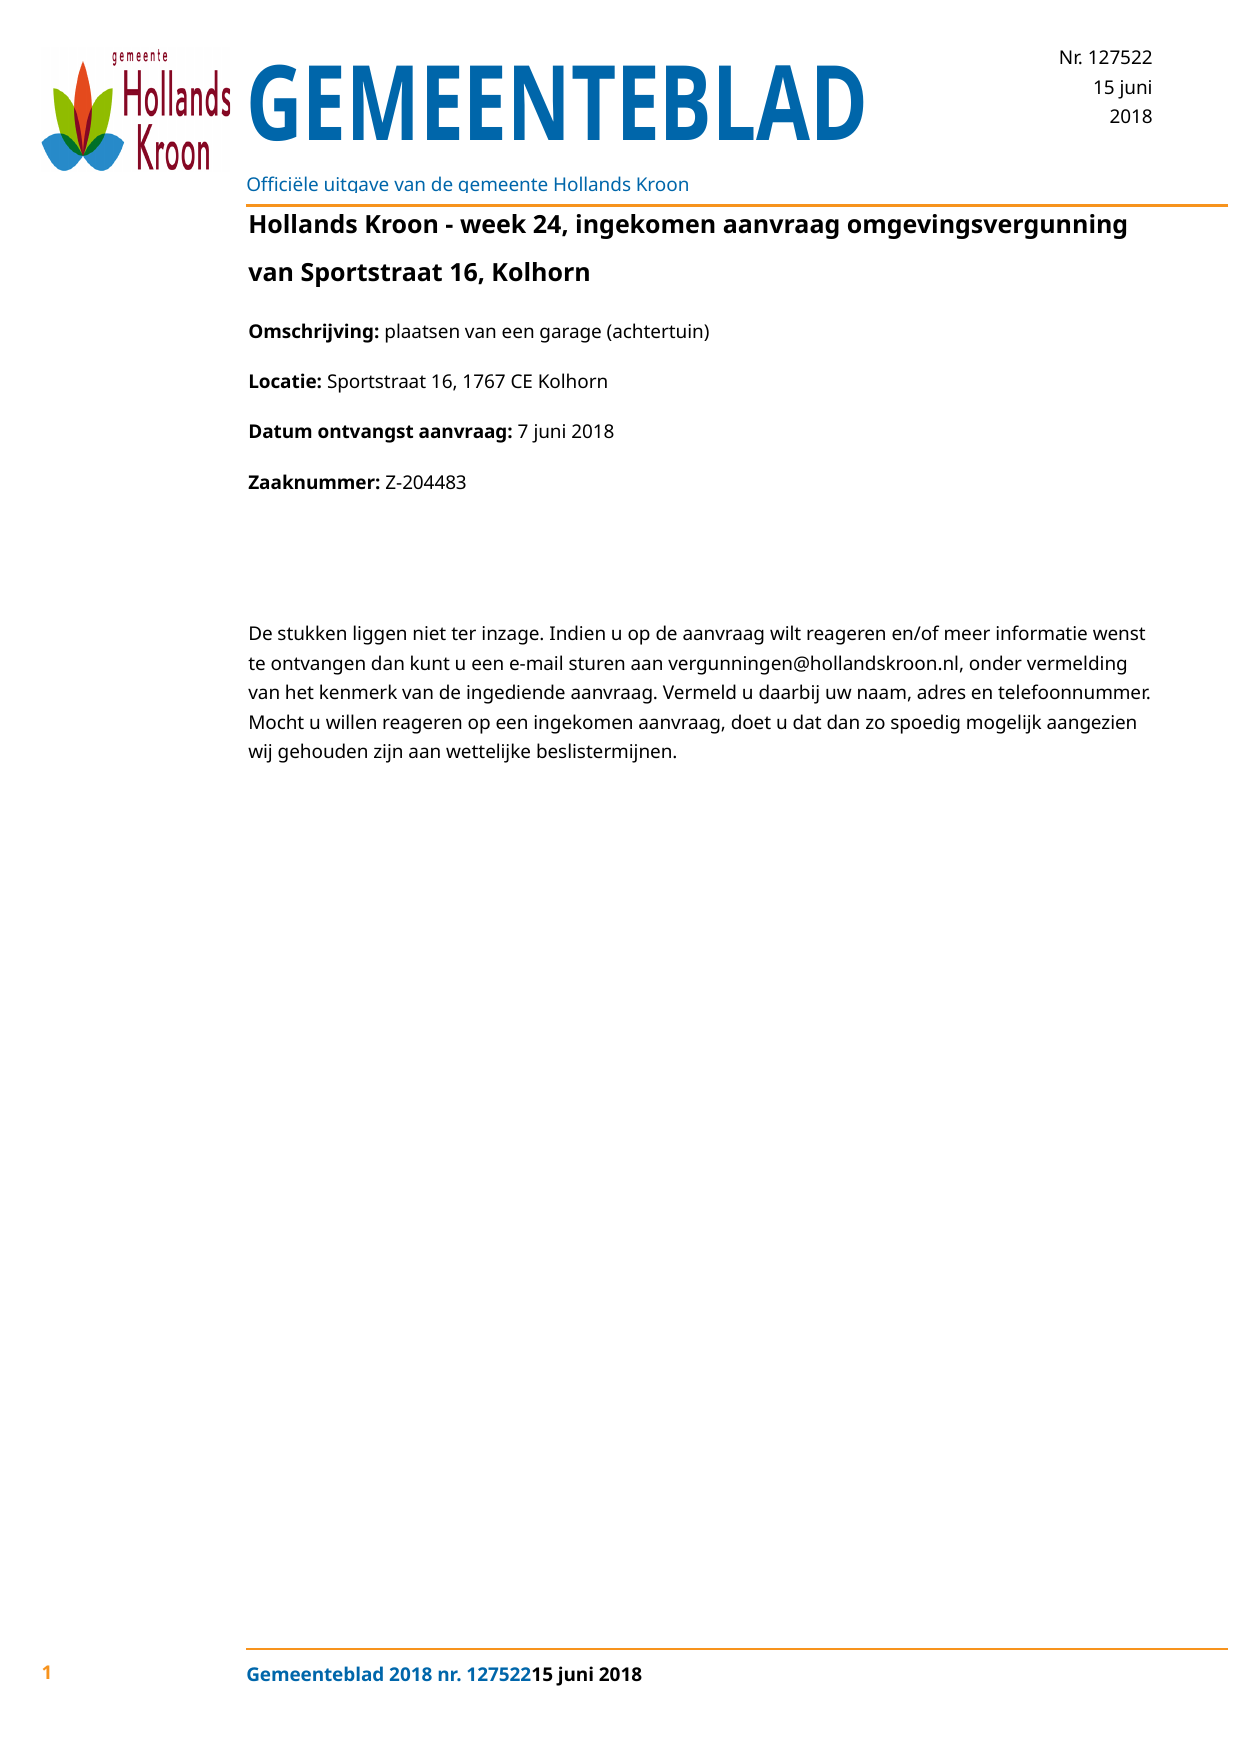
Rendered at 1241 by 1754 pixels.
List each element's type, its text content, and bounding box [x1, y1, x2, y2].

text Datum ontvangst aanvraag: 7 juni 2018 [248, 419, 1152, 444]
text De stukken liggen niet ter inzage. Indien u op de aanvraag wilt reageren en/of meer informatie wenst te ontvangen dan kunt u een e-mail sturen aan vergunningen@hollandskroon.nl, onder vermelding van het kenmerk van de ingediende aanvraag. Vermeld u daarbij uw naam, adres en telefoonnummer. Mocht u willen reageren op een ingekomen aanvraag, doet u dat dan zo spoedig mogelijk aangezien wij gehouden zijn aan wettelijke beslistermijnen. [248, 620, 1152, 764]
text Locatie: Sportstraat 16, 1767 CE Kolhorn [248, 368, 1152, 394]
text Zaaknummer: Z-204483 [248, 469, 1152, 495]
text Hollands Kroon - week 24, ingekomen aanvraag omgevingsvergunning van Sportstraat 16, Kolhorn [248, 207, 1152, 288]
text Omschrijving: plaatsen van een garage (achtertuin) [248, 318, 1152, 344]
picture [41, 47, 231, 172]
